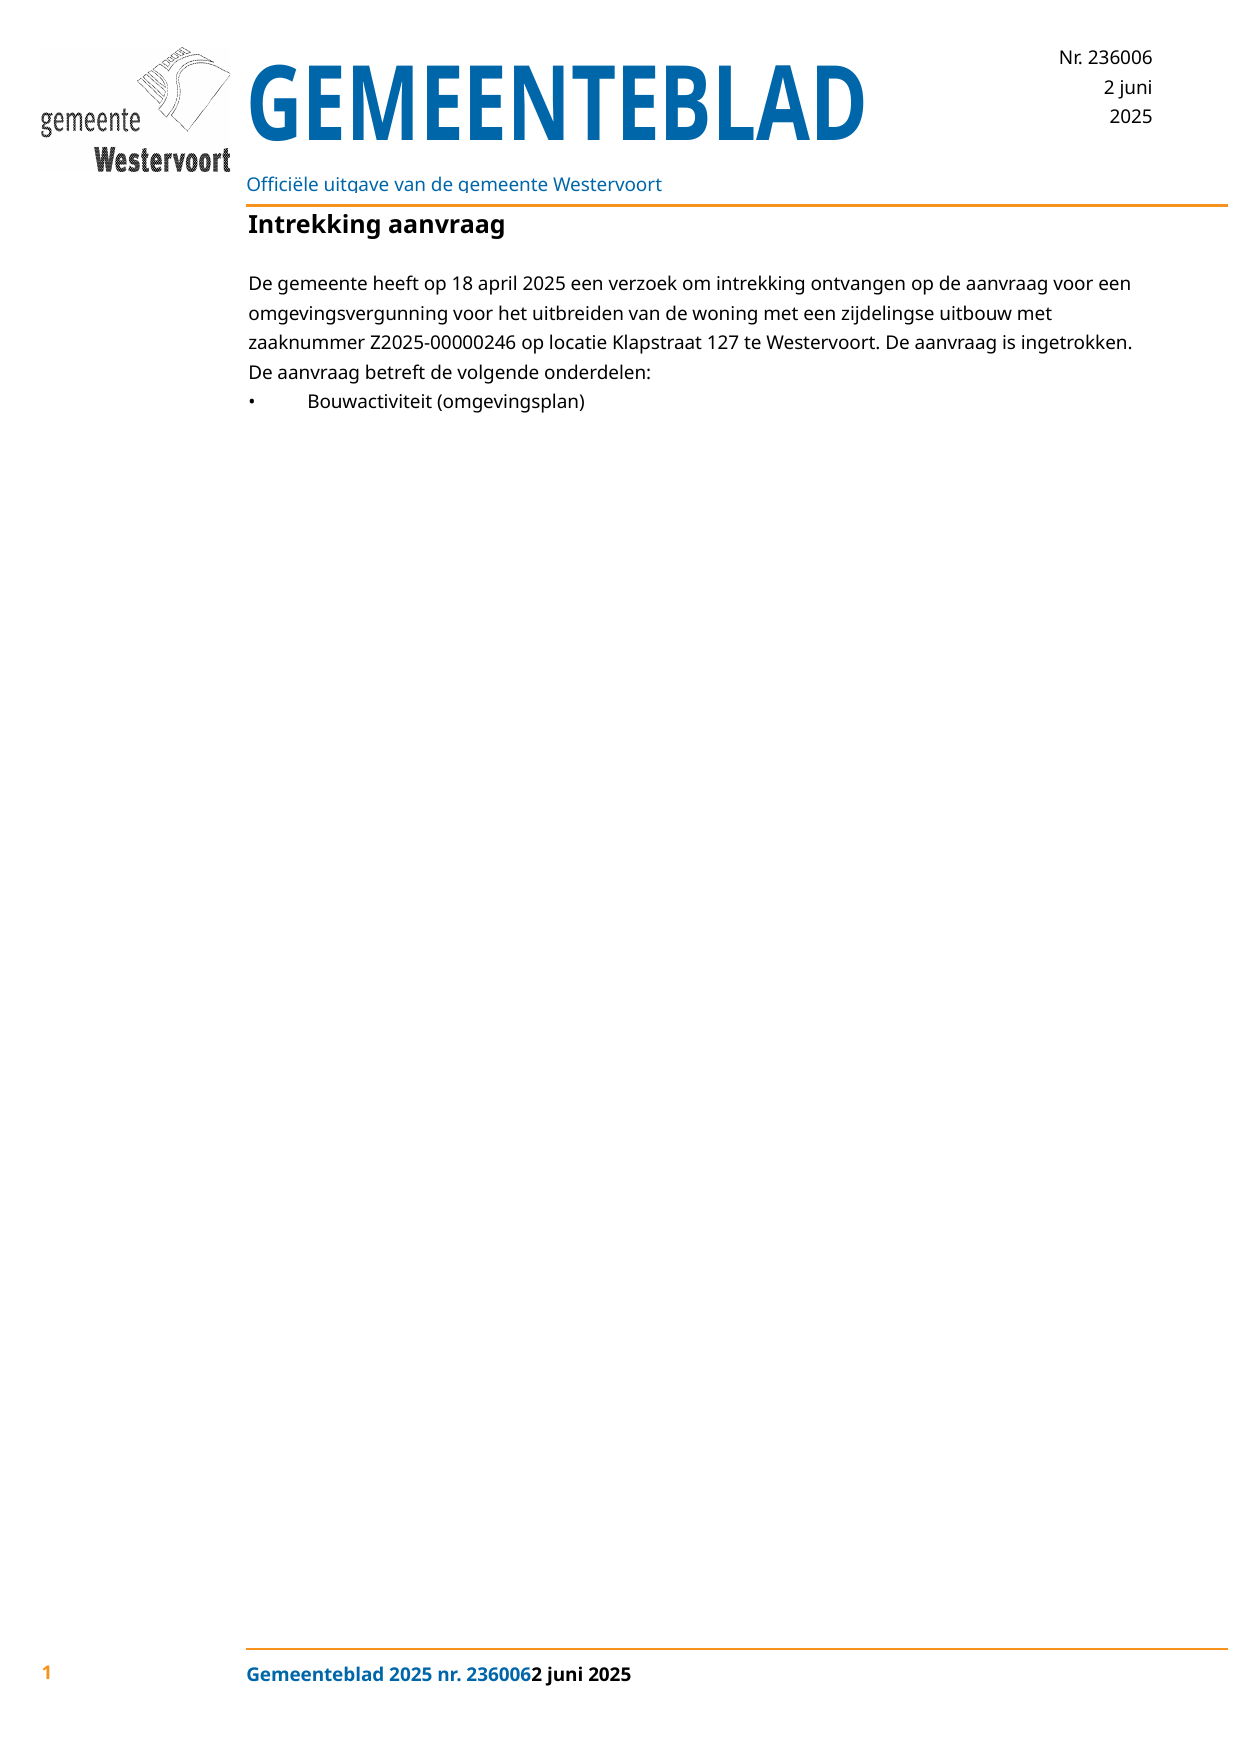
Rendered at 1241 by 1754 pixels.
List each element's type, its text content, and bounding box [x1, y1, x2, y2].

text Intrekking aanvraag [248, 207, 1152, 241]
text De gemeente heeft op 18 april 2025 een verzoek om intrekking ontvangen op de aanvraag voor een omgevingsvergunning voor het uitbreiden van de woning met een zijdelingse uitbouw met zaaknummer Z2025-00000246 op locatie Klapstraat 127 te Westervoort. De aanvraag is ingetrokken. De aanvraag betreft de volgende onderdelen: [248, 270, 1152, 385]
picture [41, 47, 231, 172]
list Bouwactiviteit (omgevingsplan) [248, 389, 1152, 414]
